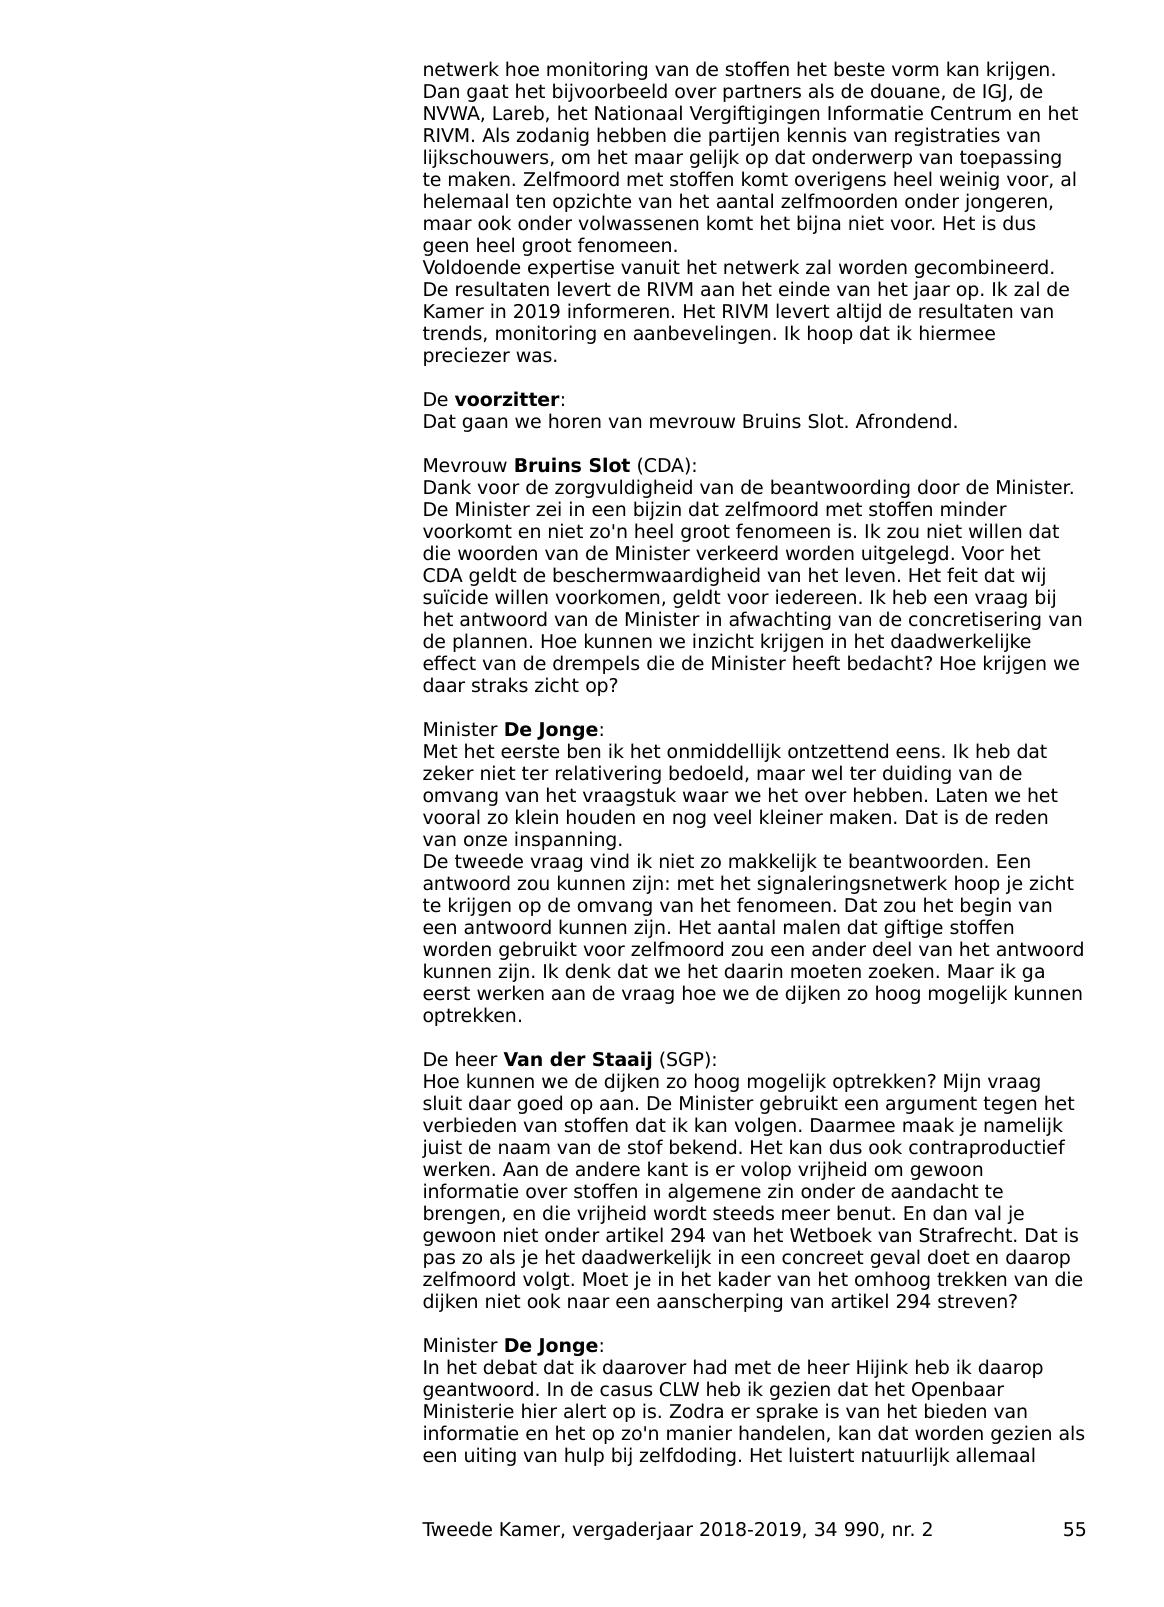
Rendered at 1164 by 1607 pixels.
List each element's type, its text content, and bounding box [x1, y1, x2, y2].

text De tweede vraag vind ik niet zo makkelijk te beantwoorden. Een antwoord zou kunnen zijn: met het signaleringsnetwerk hoop je zicht te krijgen op de omvang van het fenomeen. Dat zou het begin van een antwoord kunnen zijn. Het aantal malen dat giftige stoffen worden gebruikt voor zelfmoord zou een ander deel van het antwoord kunnen zijn. Ik denk dat we het daarin moeten zoeken. Maar ik ga eerst werken aan de vraag hoe we de dijken zo hoog mogelijk kunnen optrekken. [422, 851, 1087, 1027]
text netwerk hoe monitoring van de stoffen het beste vorm kan krijgen. Dan gaat het bijvoorbeeld over partners als de douane, de IGJ, de NVWA, Lareb, het Nationaal Vergiftigingen Informatie Centrum en het RIVM. Als zodanig hebben die partijen kennis van registraties van lijkschouwers, om het maar gelijk op dat onderwerp van toepassing te maken. Zelfmoord met stoffen komt overigens heel weinig voor, al helemaal ten opzichte van het aantal zelfmoorden onder jongeren, maar ook onder volwassenen komt het bijna niet voor. Het is dus geen heel groot fenomeen. [422, 59, 1087, 257]
text In het debat dat ik daarover had met de heer Hijink heb ik daarop geantwoord. In de casus CLW heb ik gezien dat het Openbaar Ministerie hier alert op is. Zodra er sprake is van het bieden van informatie en het op zo'n manier handelen, kan dat worden gezien als een uiting van hulp bij zelfdoding. Het luistert natuurlijk allemaal [422, 1357, 1087, 1467]
text De voorzitter: [422, 389, 1087, 411]
text Dank voor de zorgvuldigheid van de beantwoording door de Minister. De Minister zei in een bijzin dat zelfmoord met stoffen minder voorkomt en niet zo'n heel groot fenomeen is. Ik zou niet willen dat die woorden van de Minister verkeerd worden uitgelegd. Voor het CDA geldt de beschermwaardigheid van het leven. Het feit dat wij suïcide willen voorkomen, geldt voor iedereen. Ik heb een vraag bij het antwoord van de Minister in afwachting van de concretisering van de plannen. Hoe kunnen we inzicht krijgen in het daadwerkelijke effect van de drempels die de Minister heeft bedacht? Hoe krijgen we daar straks zicht op? [422, 477, 1087, 697]
text Dat gaan we horen van mevrouw Bruins Slot. Afrondend. [422, 411, 1087, 433]
text Met het eerste ben ik het onmiddellijk ontzettend eens. Ik heb dat zeker niet ter relativering bedoeld, maar wel ter duiding van de omvang van het vraagstuk waar we het over hebben. Laten we het vooral zo klein houden en nog veel kleiner maken. Dat is de reden van onze inspanning. [422, 741, 1087, 851]
text Mevrouw Bruins Slot (CDA): [422, 455, 1087, 477]
text De heer Van der Staaij (SGP): [422, 1049, 1087, 1071]
text Minister De Jonge: [422, 1335, 1087, 1357]
text Voldoende expertise vanuit het netwerk zal worden gecombineerd. De resultaten levert de RIVM aan het einde van het jaar op. Ik zal de Kamer in 2019 informeren. Het RIVM levert altijd de resultaten van trends, monitoring en aanbevelingen. Ik hoop dat ik hiermee preciezer was. [422, 257, 1087, 367]
text Minister De Jonge: [422, 719, 1087, 741]
text Hoe kunnen we de dijken zo hoog mogelijk optrekken? Mijn vraag sluit daar goed op aan. De Minister gebruikt een argument tegen het verbieden van stoffen dat ik kan volgen. Daarmee maak je namelijk juist de naam van de stof bekend. Het kan dus ook contraproductief werken. Aan de andere kant is er volop vrijheid om gewoon informatie over stoffen in algemene zin onder de aandacht te brengen, en die vrijheid wordt steeds meer benut. En dan val je gewoon niet onder artikel 294 van het Wetboek van Strafrecht. Dat is pas zo als je het daadwerkelijk in een concreet geval doet en daarop zelfmoord volgt. Moet je in het kader van het omhoog trekken van die dijken niet ook naar een aanscherping van artikel 294 streven? [422, 1071, 1087, 1313]
